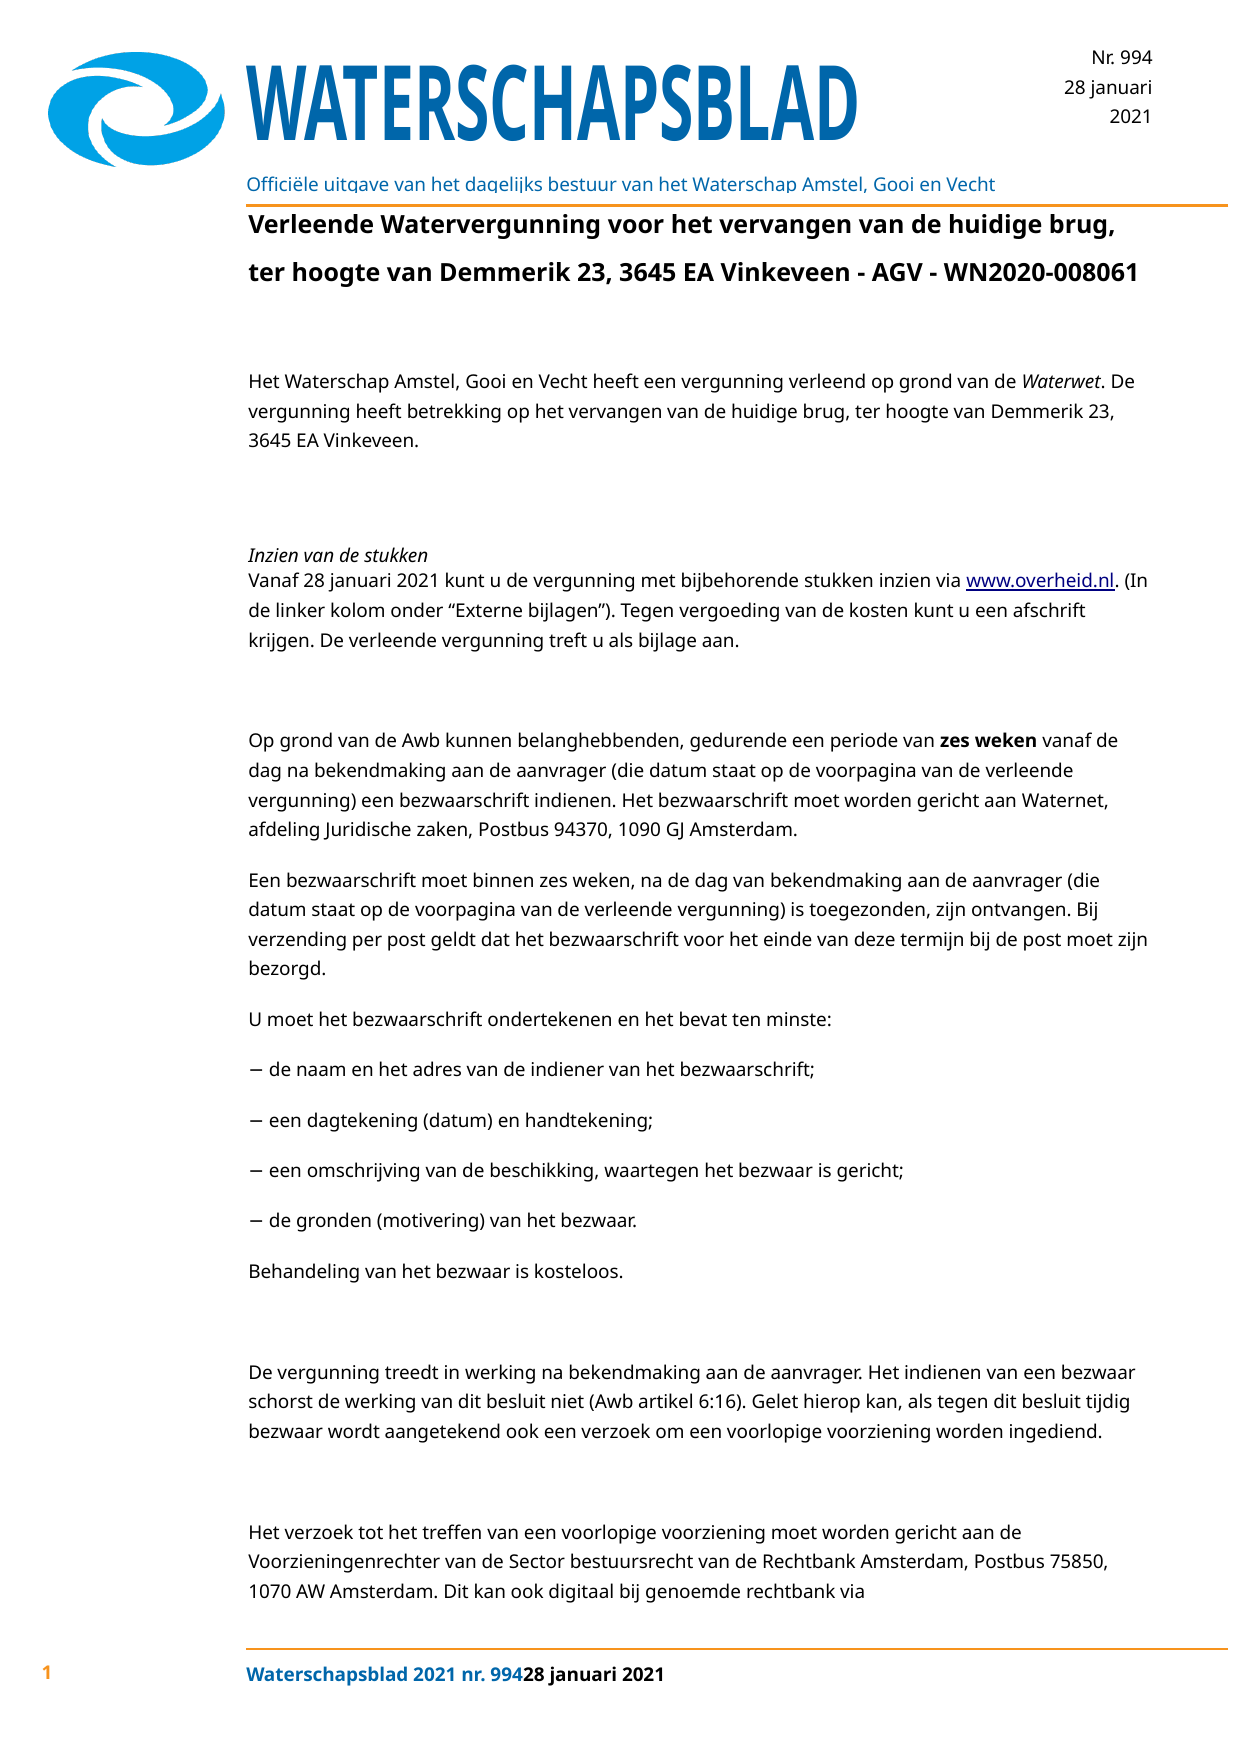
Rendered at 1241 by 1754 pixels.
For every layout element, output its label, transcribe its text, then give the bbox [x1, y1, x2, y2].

text − de naam en het adres van de indiener van het bezwaarschrift; [248, 1056, 1152, 1082]
text − de gronden (motivering) van het bezwaar. [248, 1208, 1152, 1233]
text Vanaf 28 januari 2021 kunt u de vergunning met bijbehorende stukken inzien via www.overheid.nl. (In de linker kolom onder “Externe bijlagen”). Tegen vergoeding van de kosten kunt u een afschrift krijgen. De verleende vergunning treft u als bijlage aan. [248, 568, 1152, 652]
text De vergunning treedt in werking na bekendmaking aan de aanvrager. Het indienen van een bezwaar schorst de werking van dit besluit niet (Awb artikel 6:16). Gelet hierop kan, als tegen dit besluit tijdig bezwaar wordt aangetekend ook een verzoek om een voorlopige voorziening worden ingediend. [248, 1359, 1152, 1444]
text Op grond van de Awb kunnen belanghebbenden, gedurende een periode van zes weken vanaf de dag na bekendmaking aan de aanvrager (die datum staat op de voorpagina van de verleende vergunning) een bezwaarschrift indienen. Het bezwaarschrift moet worden gericht aan Waternet, afdeling Juridische zaken, Postbus 94370, 1090 GJ Amsterdam. [248, 728, 1152, 842]
text − een omschrijving van de beschikking, waartegen het bezwaar is gericht; [248, 1157, 1152, 1183]
text Het verzoek tot het treffen van een voorlopige voorziening moet worden gericht aan de Voorzieningenrechter van de Sector bestuursrecht van de Rechtbank Amsterdam, Postbus 75850, 1070 AW Amsterdam. Dit kan ook digitaal bij genoemde rechtbank via [248, 1519, 1152, 1604]
text Het Waterschap Amstel, Gooi en Vecht heeft een vergunning verleend op grond van de Waterwet. De vergunning heeft betrekking op het vervangen van de huidige brug, ter hoogte van Demmerik 23, 3645 EA Vinkeveen. [248, 368, 1152, 453]
text − een dagtekening (datum) en handtekening; [248, 1107, 1152, 1132]
text Verleende Watervergunning voor het vervangen van de huidige brug, ter hoogte van Demmerik 23, 3645 EA Vinkeveen - AGV - WN2020-008061 [248, 207, 1152, 288]
text U moet het bezwaarschrift ondertekenen en het bevat ten minste: [248, 1006, 1152, 1032]
text Een bezwaarschrift moet binnen zes weken, na de dag van bekendmaking aan de aanvrager (die datum staat op de voorpagina van de verleende vergunning) is toegezonden, zijn ontvangen. Bij verzending per post geldt dat het bezwaarschrift voor het einde van deze termijn bij de post moet zijn bezorgd. [248, 867, 1152, 981]
text Inzien van de stukken [248, 542, 1152, 568]
picture [41, 47, 231, 172]
text Behandeling van het bezwaar is kosteloos. [248, 1258, 1152, 1284]
